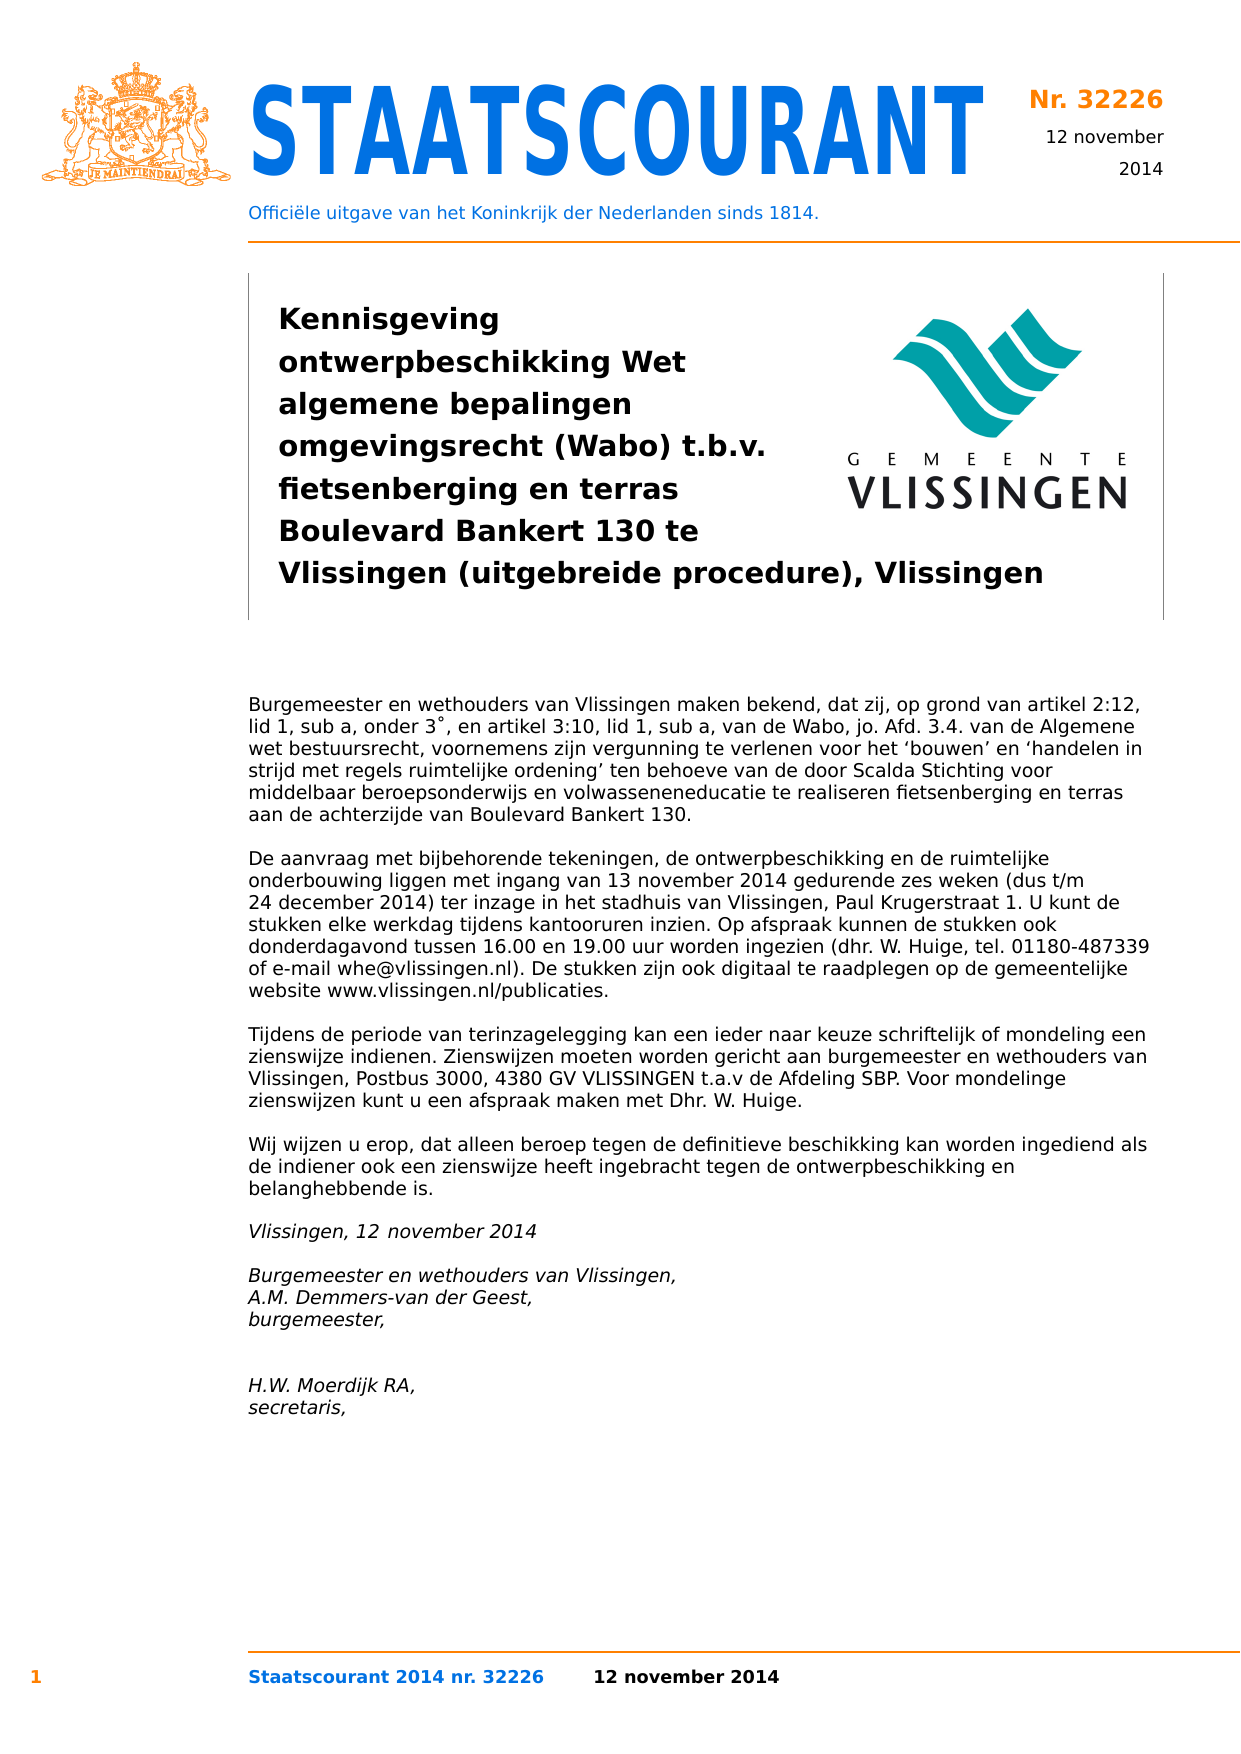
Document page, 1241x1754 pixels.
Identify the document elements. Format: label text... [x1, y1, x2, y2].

table_header Nr. 32226 [998, 62, 1240, 121]
table_cell Officiële uitgave van het Koninkrijk der Nederlanden sinds 1814. [248, 203, 1240, 241]
text De aanvraag met bijbehorende tekeningen, de ontwerpbeschikking en de ruimtelijke onderbouwing liggen met ingang van 13 november 2014 gedurende zes weken (dus t/m 24 december 2014) ter inzage in het stadhuis van Vlissingen, Paul Krugerstraat 1. U kunt de stukken elke werkdag tijdens kantooruren inzien. Op afspraak kunnen de stukken ook donderdagavond tussen 16.00 en 19.00 uur worden ingezien (dhr. W. Huige, tel. 01180-487339 of e-mail whe@vlissingen.nl). De stukken zijn ook digitaal te raadplegen op de gemeentelijke website www.vlissingen.nl/publicaties. [248, 848, 1163, 1002]
table_cell 12 november [998, 121, 1240, 153]
text Burgemeester en wethouders van Vlissingen maken bekend, dat zij, op grond van artikel 2:12, lid 1, sub a, onder 3˚, en artikel 3:10, lid 1, sub a, van de Wabo, jo. Afd. 3.4. van de Algemene wet bestuursrecht, voornemens zijn vergunning te verlenen voor het ‘bouwen’ en ‘handelen in strijd met regels ruimtelijke ordening’ ten behoeve van de door Scalda Stichting voor middelbaar beroepsonderwijs en volwasseneneducatie te realiseren fietsenberging en terras aan de achterzijde van Boulevard Bankert 130. [248, 694, 1163, 826]
text H.W. Moerdijk RA, secretaris, [248, 1353, 1163, 1419]
table_header [25, 62, 248, 241]
text Tijdens de periode van terinzagelegging kan een ieder naar keuze schriftelijk of mondeling een zienswijze indienen. Zienswijzen moeten worden gericht aan burgemeester en wethouders van Vlissingen, Postbus 3000, 4380 GV VLISSINGEN t.a.v de Afdeling SBP. Voor mondelinge zienswijzen kunt u een afspraak maken met Dhr. W. Huige. [248, 1024, 1163, 1112]
picture [41, 62, 231, 186]
table_cell 2014 [998, 153, 1240, 203]
table_header STAATSCOURANT [248, 62, 998, 203]
subtitle Kennisgeving ontwerpbeschikking Wet algemene bepalingen omgevingsrecht (Wabo) t.b.v. fietsenberging en terras Boulevard Bankert 130 te Vlissingen (uitgebreide procedure), Vlissingen [249, 273, 1163, 620]
text Wij wijzen u erop, dat alleen beroep tegen de definitieve beschikking kan worden ingediend als de indiener ook een zienswijze heeft ingebracht tegen de ontwerpbeschikking en belanghebbende is. [248, 1133, 1163, 1199]
picture [838, 302, 1134, 516]
text Burgemeester en wethouders van Vlissingen, A.M. Demmers-van der Geest, burgemeester, [248, 1265, 1163, 1331]
text Vlissingen, 12 november 2014 [248, 1221, 1163, 1243]
